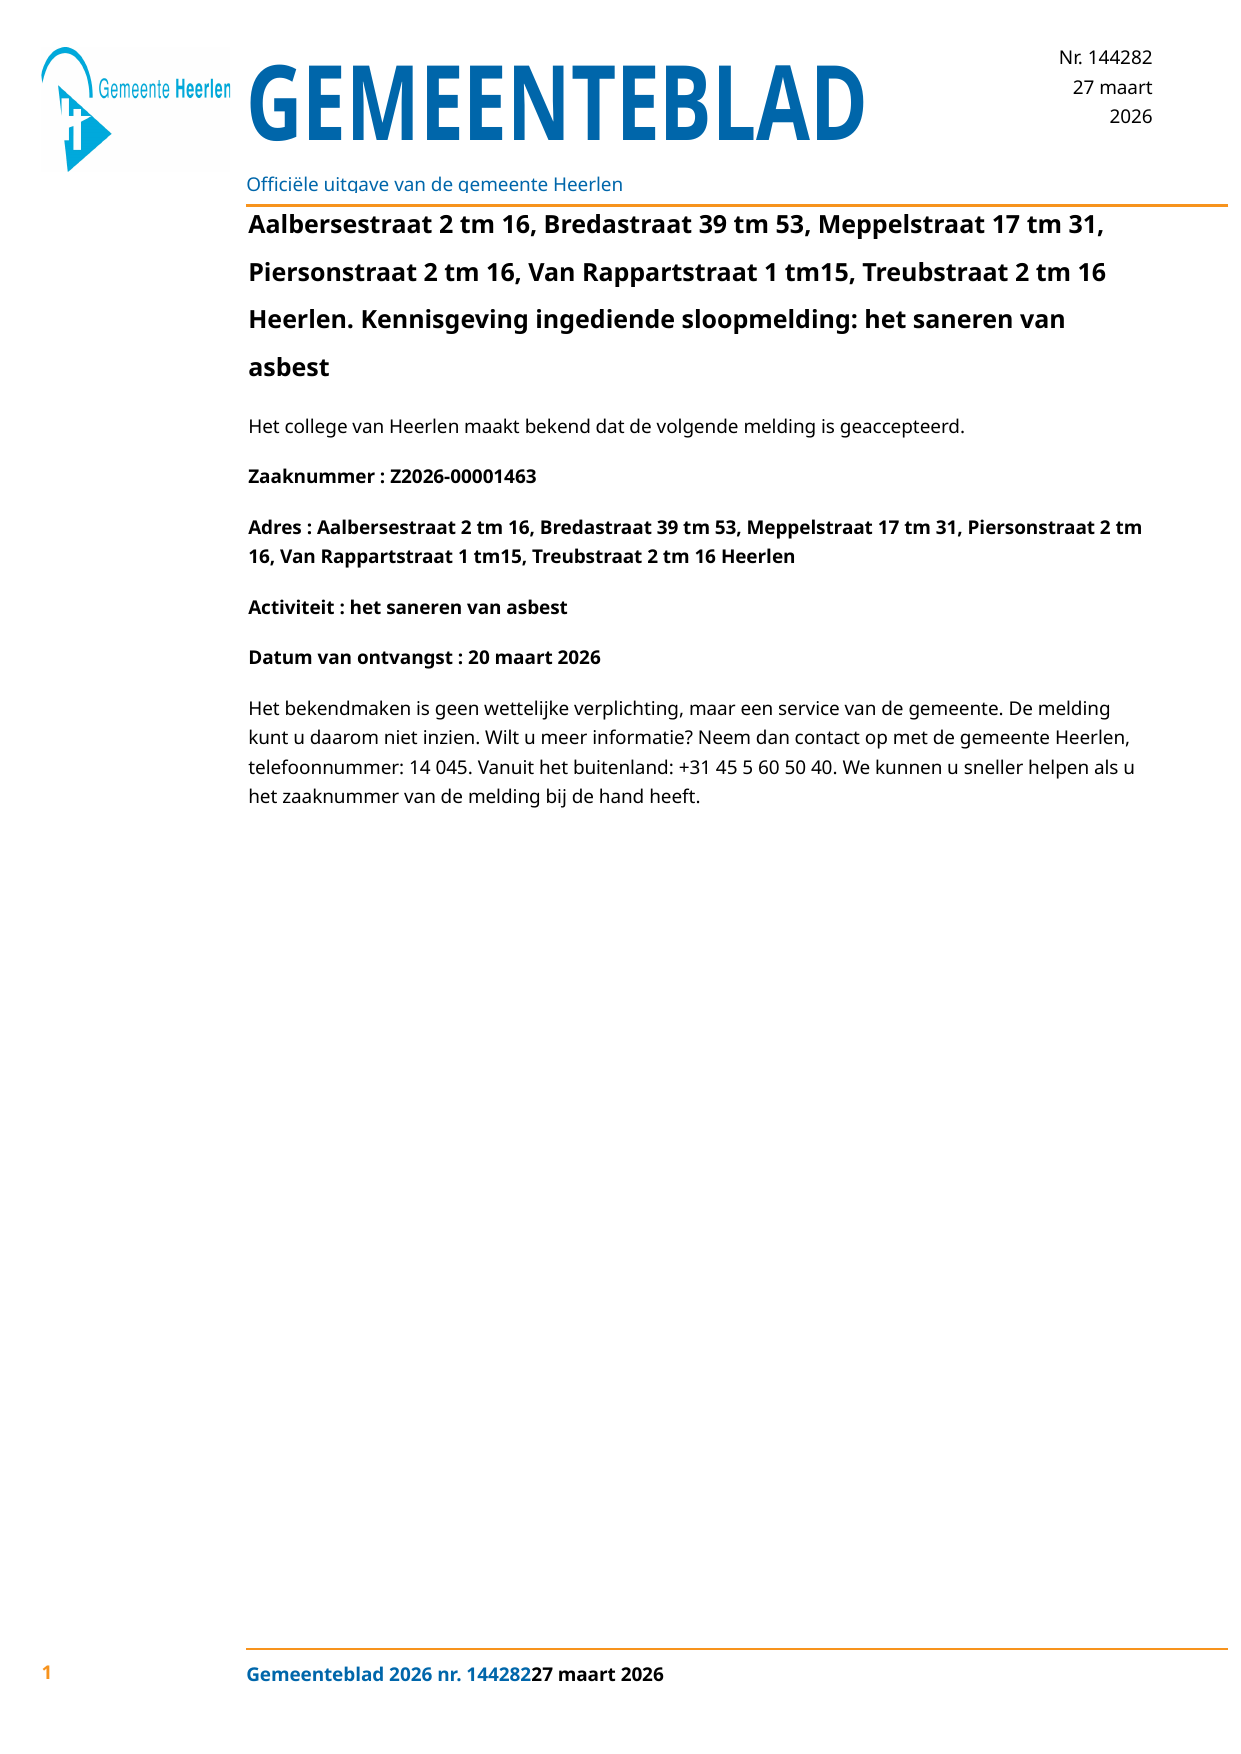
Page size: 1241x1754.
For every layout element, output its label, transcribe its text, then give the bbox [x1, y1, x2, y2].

text Aalbersestraat 2 tm 16, Bredastraat 39 tm 53, Meppelstraat 17 tm 31, Piersonstraat 2 tm 16, Van Rappartstraat 1 tm15, Treubstraat 2 tm 16 Heerlen. Kennisgeving ingediende sloopmelding: het saneren van asbest [248, 207, 1152, 384]
text Activiteit : het saneren van asbest [248, 594, 1152, 620]
text Datum van ontvangst : 20 maart 2026 [248, 644, 1152, 670]
text Adres : Aalbersestraat 2 tm 16, Bredastraat 39 tm 53, Meppelstraat 17 tm 31, Piersonstraat 2 tm 16, Van Rappartstraat 1 tm15, Treubstraat 2 tm 16 Heerlen [248, 514, 1152, 569]
picture [41, 47, 231, 172]
picture [41, 47, 59, 70]
text Het college van Heerlen maakt bekend dat de volgende melding is geaccepteerd. [248, 413, 1152, 439]
text Zaaknummer : Z2026-00001463 [248, 463, 1152, 489]
text Het bekendmaken is geen wettelijke verplichting, maar een service van de gemeente. De melding kunt u daarom niet inzien. Wilt u meer informatie? Neem dan contact op met de gemeente Heerlen, telefoonnummer: 14 045. Vanuit het buitenland: +31 45 5 60 50 40. We kunnen u sneller helpen als u het zaaknummer van de melding bij de hand heeft. [248, 695, 1152, 809]
